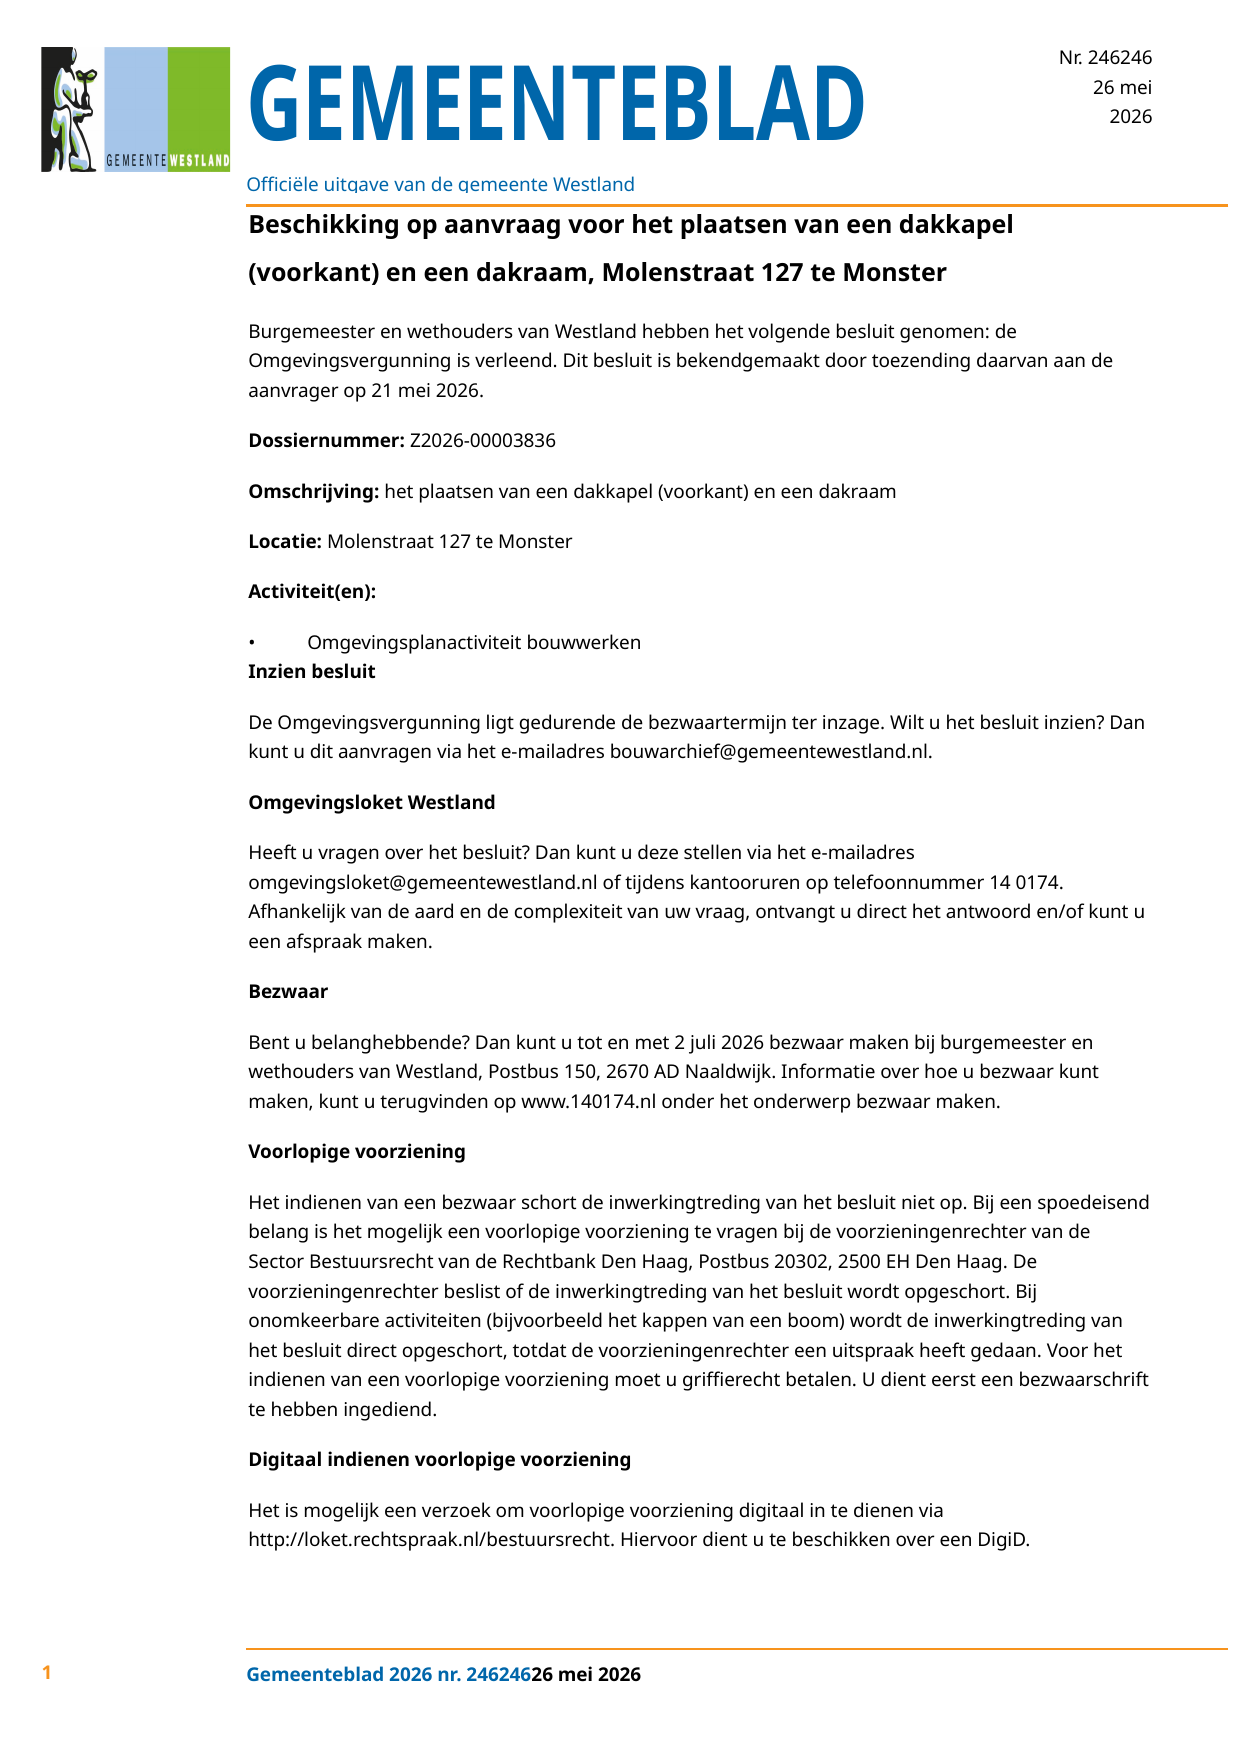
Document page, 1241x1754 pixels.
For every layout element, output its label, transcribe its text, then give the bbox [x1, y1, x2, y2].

text De Omgevingsvergunning ligt gedurende de bezwaartermijn ter inzage. Wilt u het besluit inzien? Dan kunt u dit aanvragen via het e-mailadres bouwarchief@gemeentewestland.nl. [248, 709, 1152, 764]
text Bent u belanghebbende? Dan kunt u tot en met 2 juli 2026 bezwaar maken bij burgemeester en wethouders van Westland, Postbus 150, 2670 AD Naaldwijk. Informatie over hoe u bezwaar kunt maken, kunt u terugvinden op www.140174.nl onder het onderwerp bezwaar maken. [248, 1029, 1152, 1114]
text Het indienen van een bezwaar schort de inwerkingtreding van het besluit niet op. Bij een spoedeisend belang is het mogelijk een voorlopige voorziening te vragen bij de voorzieningenrechter van de Sector Bestuursrecht van de Rechtbank Den Haag, Postbus 20302, 2500 EH Den Haag. De voorzieningenrechter beslist of de inwerkingtreding van het besluit wordt opgeschort. Bij onomkeerbare activiteiten (bijvoorbeeld het kappen van een boom) wordt de inwerkingtreding van het besluit direct opgeschort, totdat de voorzieningenrechter een uitspraak heeft gedaan. Voor het indienen van een voorlopige voorziening moet u griffierecht betalen. U dient eerst een bezwaarschrift te hebben ingediend. [248, 1189, 1152, 1422]
list Omgevingsplanactiviteit bouwwerken [248, 629, 1152, 655]
text Het is mogelijk een verzoek om voorlopige voorziening digitaal in te dienen via http://loket.rechtspraak.nl/bestuursrecht. Hiervoor dient u te beschikken over een DigiD. [248, 1497, 1152, 1552]
text Voorlopige voorziening [248, 1139, 1152, 1164]
text Locatie: Molenstraat 127 te Monster [248, 528, 1152, 554]
text Inzien besluit [248, 659, 1152, 684]
text Dossiernummer: Z2026-00003836 [248, 427, 1152, 453]
text Omschrijving: het plaatsen van een dakkapel (voorkant) en een dakraam [248, 478, 1152, 504]
picture [41, 47, 231, 172]
text Digitaal indienen voorlopige voorziening [248, 1447, 1152, 1472]
text Bezwaar [248, 979, 1152, 1004]
text Heeft u vragen over het besluit? Dan kunt u deze stellen via het e-mailadres omgevingsloket@gemeentewestland.nl of tijdens kantooruren op telefoonnummer 14 0174. Afhankelijk van de aard en de complexiteit van uw vraag, ontvangt u direct het antwoord en/of kunt u een afspraak maken. [248, 839, 1152, 954]
text Omgevingsloket Westland [248, 789, 1152, 815]
text Activiteit(en): [248, 579, 1152, 604]
text Beschikking op aanvraag voor het plaatsen van een dakkapel (voorkant) en een dakraam, Molenstraat 127 te Monster [248, 207, 1152, 288]
text Burgemeester en wethouders van Westland hebben het volgende besluit genomen: de Omgevingsvergunning is verleend. Dit besluit is bekendgemaakt door toezending daarvan aan de aanvrager op 21 mei 2026. [248, 318, 1152, 403]
